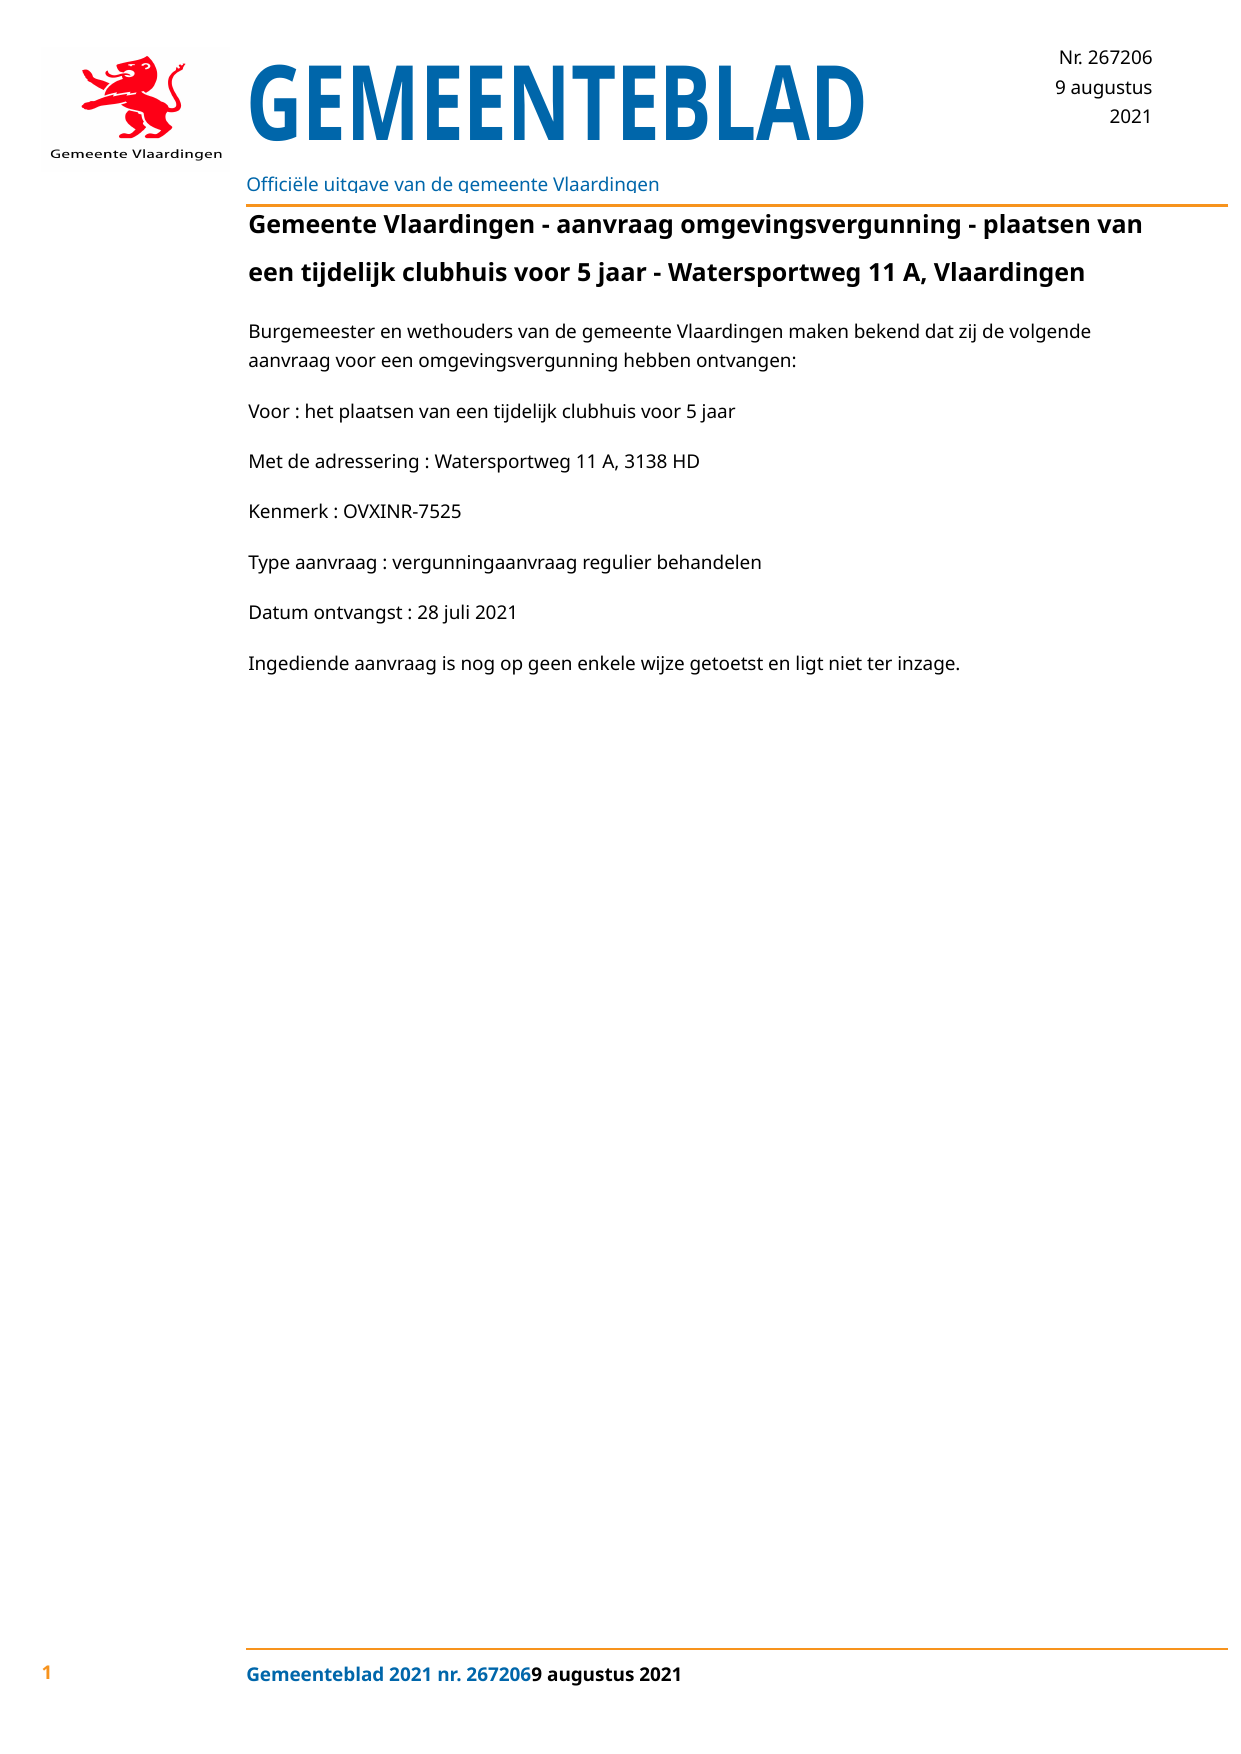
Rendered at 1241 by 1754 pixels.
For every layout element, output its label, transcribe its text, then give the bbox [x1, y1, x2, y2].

text Type aanvraag : vergunningaanvraag regulier behandelen [248, 549, 1152, 575]
text Ingediende aanvraag is nog op geen enkele wijze getoetst en ligt niet ter inzage. [248, 650, 1152, 676]
text Datum ontvangst : 28 juli 2021 [248, 599, 1152, 625]
text Met de adressering : Watersportweg 11 A, 3138 HD [248, 448, 1152, 474]
text Burgemeester en wethouders van de gemeente Vlaardingen maken bekend dat zij de volgende aanvraag voor een omgevingsvergunning hebben ontvangen: [248, 318, 1152, 373]
text Voor : het plaatsen van een tijdelijk clubhuis voor 5 jaar [248, 398, 1152, 424]
text Kenmerk : OVXINR-7525 [248, 499, 1152, 524]
text Gemeente Vlaardingen - aanvraag omgevingsvergunning - plaatsen van een tijdelijk clubhuis voor 5 jaar - Watersportweg 11 A, Vlaardingen [248, 207, 1152, 288]
picture [41, 47, 231, 172]
